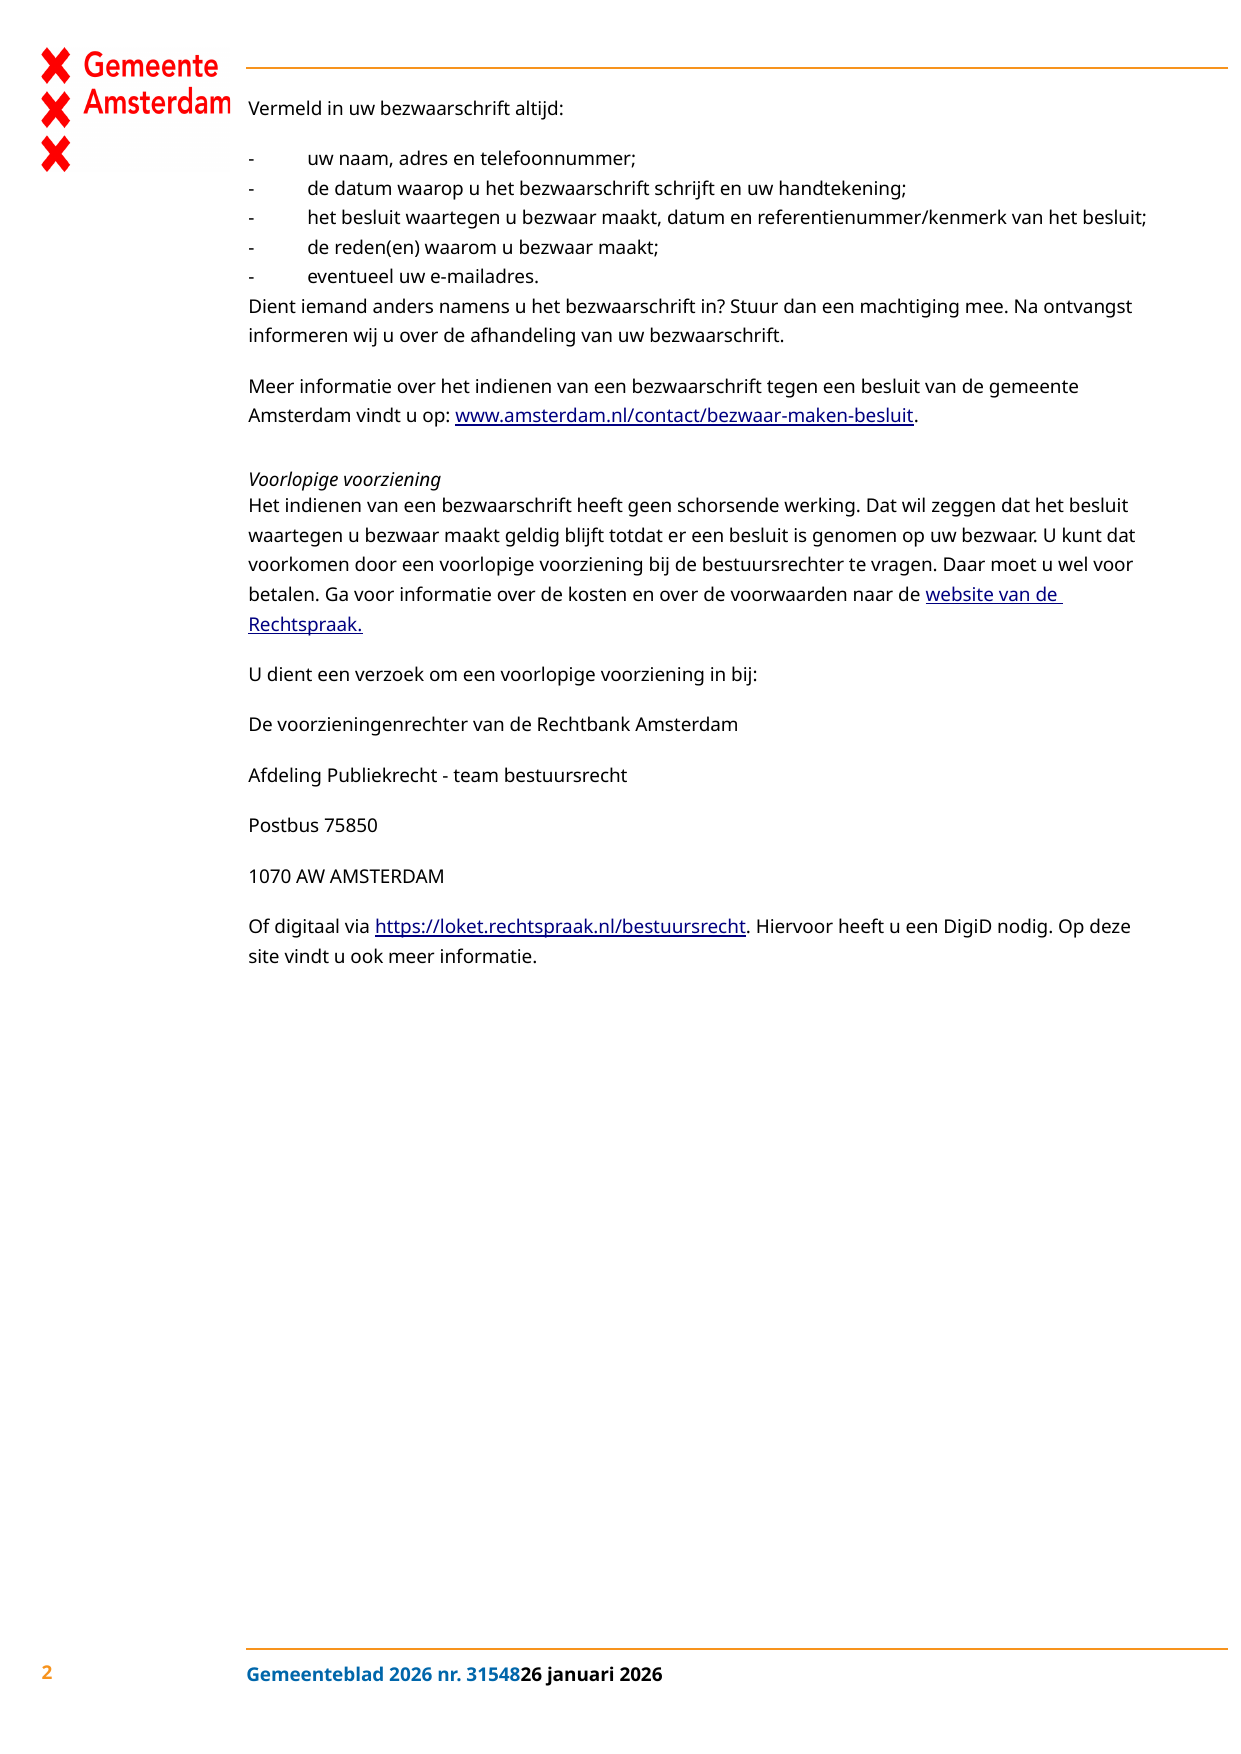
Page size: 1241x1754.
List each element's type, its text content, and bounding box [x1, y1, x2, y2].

text Meer informatie over het indienen van een bezwaarschrift tegen een besluit van de gemeente Amsterdam vindt u op: www.amsterdam.nl/contact/bezwaar-maken-besluit. [248, 373, 1152, 428]
text Of digitaal via https://loket.rechtspraak.nl/bestuursrecht. Hiervoor heeft u een DigiD nodig. Op deze site vindt u ook meer informatie. [248, 913, 1152, 968]
list het besluit waartegen u bezwaar maakt, datum en referentienummer/kenmerk van het besluit; [248, 204, 1152, 230]
text Afdeling Publiekrecht - team bestuursrecht [248, 762, 1152, 788]
text U dient een verzoek om een voorlopige voorziening in bij: [248, 661, 1152, 687]
text Postbus 75850 [248, 812, 1152, 838]
text Voorlopige voorziening [248, 467, 1152, 492]
text 1070 AW AMSTERDAM [248, 863, 1152, 888]
list de reden(en) waarom u bezwaar maakt; [248, 234, 1152, 260]
list uw naam, adres en telefoonnummer; [248, 145, 1152, 171]
list de datum waarop u het bezwaarschrift schrijft en uw handtekening; [248, 175, 1152, 201]
list eventueel uw e-mailadres. [248, 263, 1152, 289]
text De voorzieningenrechter van de Rechtbank Amsterdam [248, 712, 1152, 737]
picture [41, 47, 231, 172]
text Het indienen van een bezwaarschrift heeft geen schorsende werking. Dat wil zeggen dat het besluit waartegen u bezwaar maakt geldig blijft totdat er een besluit is genomen op uw bezwaar. U kunt dat voorkomen door een voorlopige voorziening bij de bestuursrechter te vragen. Daar moet u wel voor betalen. Ga voor informatie over de kosten en over de voorwaarden naar de website van de Rechtspraak. [248, 492, 1152, 636]
text Vermeld in uw bezwaarschrift altijd: [248, 95, 1152, 121]
text Dient iemand anders namens u het bezwaarschrift in? Stuur dan een machtiging mee. Na ontvangst informeren wij u over de afhandeling van uw bezwaarschrift. [248, 293, 1152, 348]
